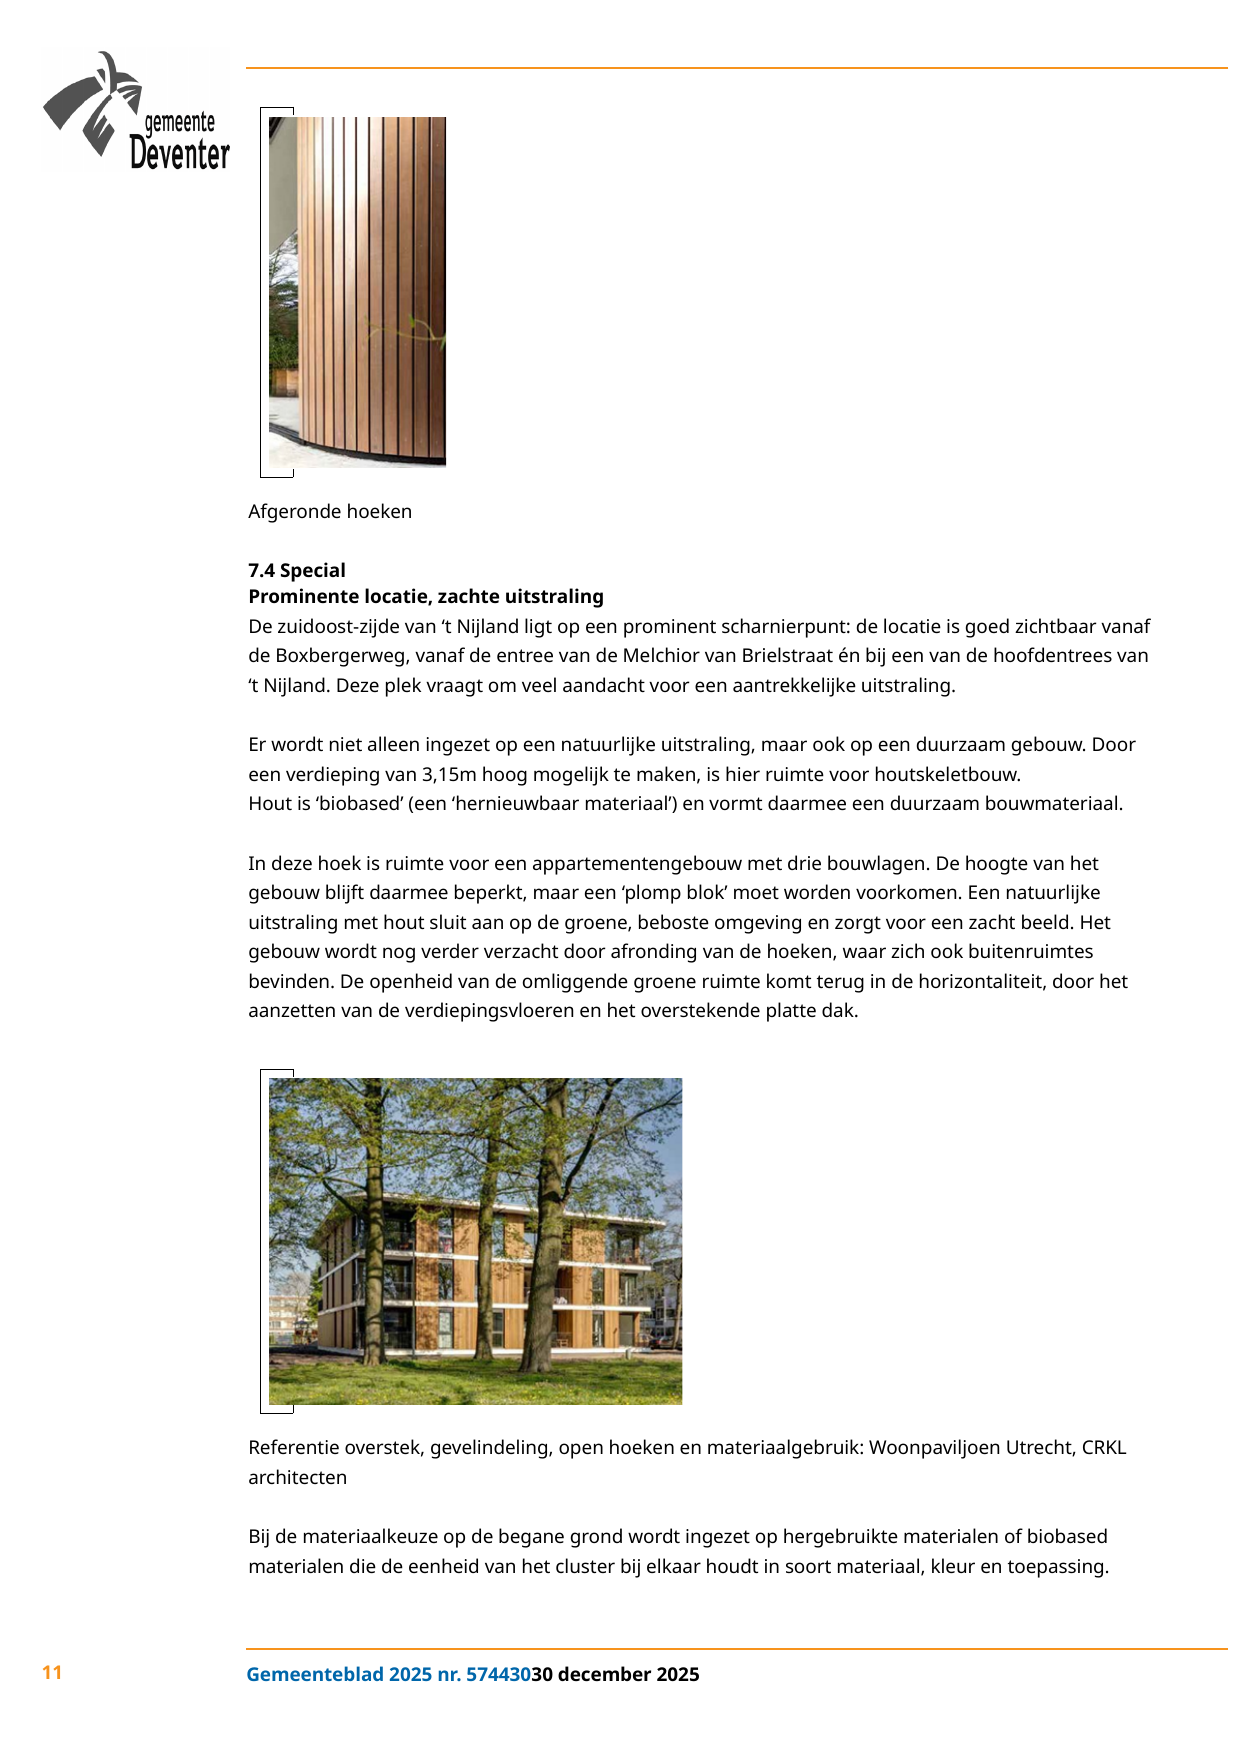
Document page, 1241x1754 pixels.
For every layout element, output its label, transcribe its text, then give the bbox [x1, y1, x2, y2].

text Bij de materiaalkeuze op de begane grond wordt ingezet op hergebruikte materialen of biobased materialen die de eenheid van het cluster bij elkaar houdt in soort materiaal, kleur en toepassing. [248, 1523, 1152, 1578]
text De zuidoost-zijde van ‘t Nijland ligt op een prominent scharnierpunt: de locatie is goed zichtbaar vanaf de Boxbergerweg, vanaf de entree van de Melchior van Brielstraat én bij een van de hoofdentrees van ‘t Nijland. Deze plek vraagt om veel aandacht voor een aantrekkelijke uitstraling. [248, 613, 1152, 698]
text Hout is ‘biobased’ (een ‘hernieuwbaar materiaal’) en vormt daarmee een duurzaam bouwmateriaal. [248, 791, 1152, 816]
picture [41, 47, 231, 172]
picture [268, 115, 447, 469]
text Referentie overstek, gevelindeling, open hoeken en materiaalgebruik: Woonpaviljoen Utrecht, CRKL architecten [248, 1434, 1152, 1490]
text Er wordt niet alleen ingezet op een natuurlijke uitstraling, maar ook op een duurzaam gebouw. Door een verdieping van 3,15m hoog mogelijk te maken, is hier ruimte voor houtskeletbouw. [248, 731, 1152, 787]
text In deze hoek is ruimte voor een appartementengebouw met drie bouwlagen. De hoogte van het gebouw blijft daarmee beperkt, maar een ‘plomp blok’ moet worden voorkomen. Een natuurlijke uitstraling met hout sluit aan op de groene, beboste omgeving en zorgt voor een zacht beeld. Het gebouw wordt nog verder verzacht door afronding van de hoeken, waar zich ook buitenruimtes bevinden. De openheid van de omliggende groene ruimte komt terug in de horizontaliteit, door het aanzetten van de verdiepingsvloeren en het overstekende platte dak. [248, 850, 1152, 1023]
picture [268, 1077, 683, 1405]
text 7.4 Special [248, 558, 1152, 583]
text Prominente locatie, zachte uitstraling [248, 583, 1152, 609]
text Afgeronde hoeken [248, 498, 1152, 524]
